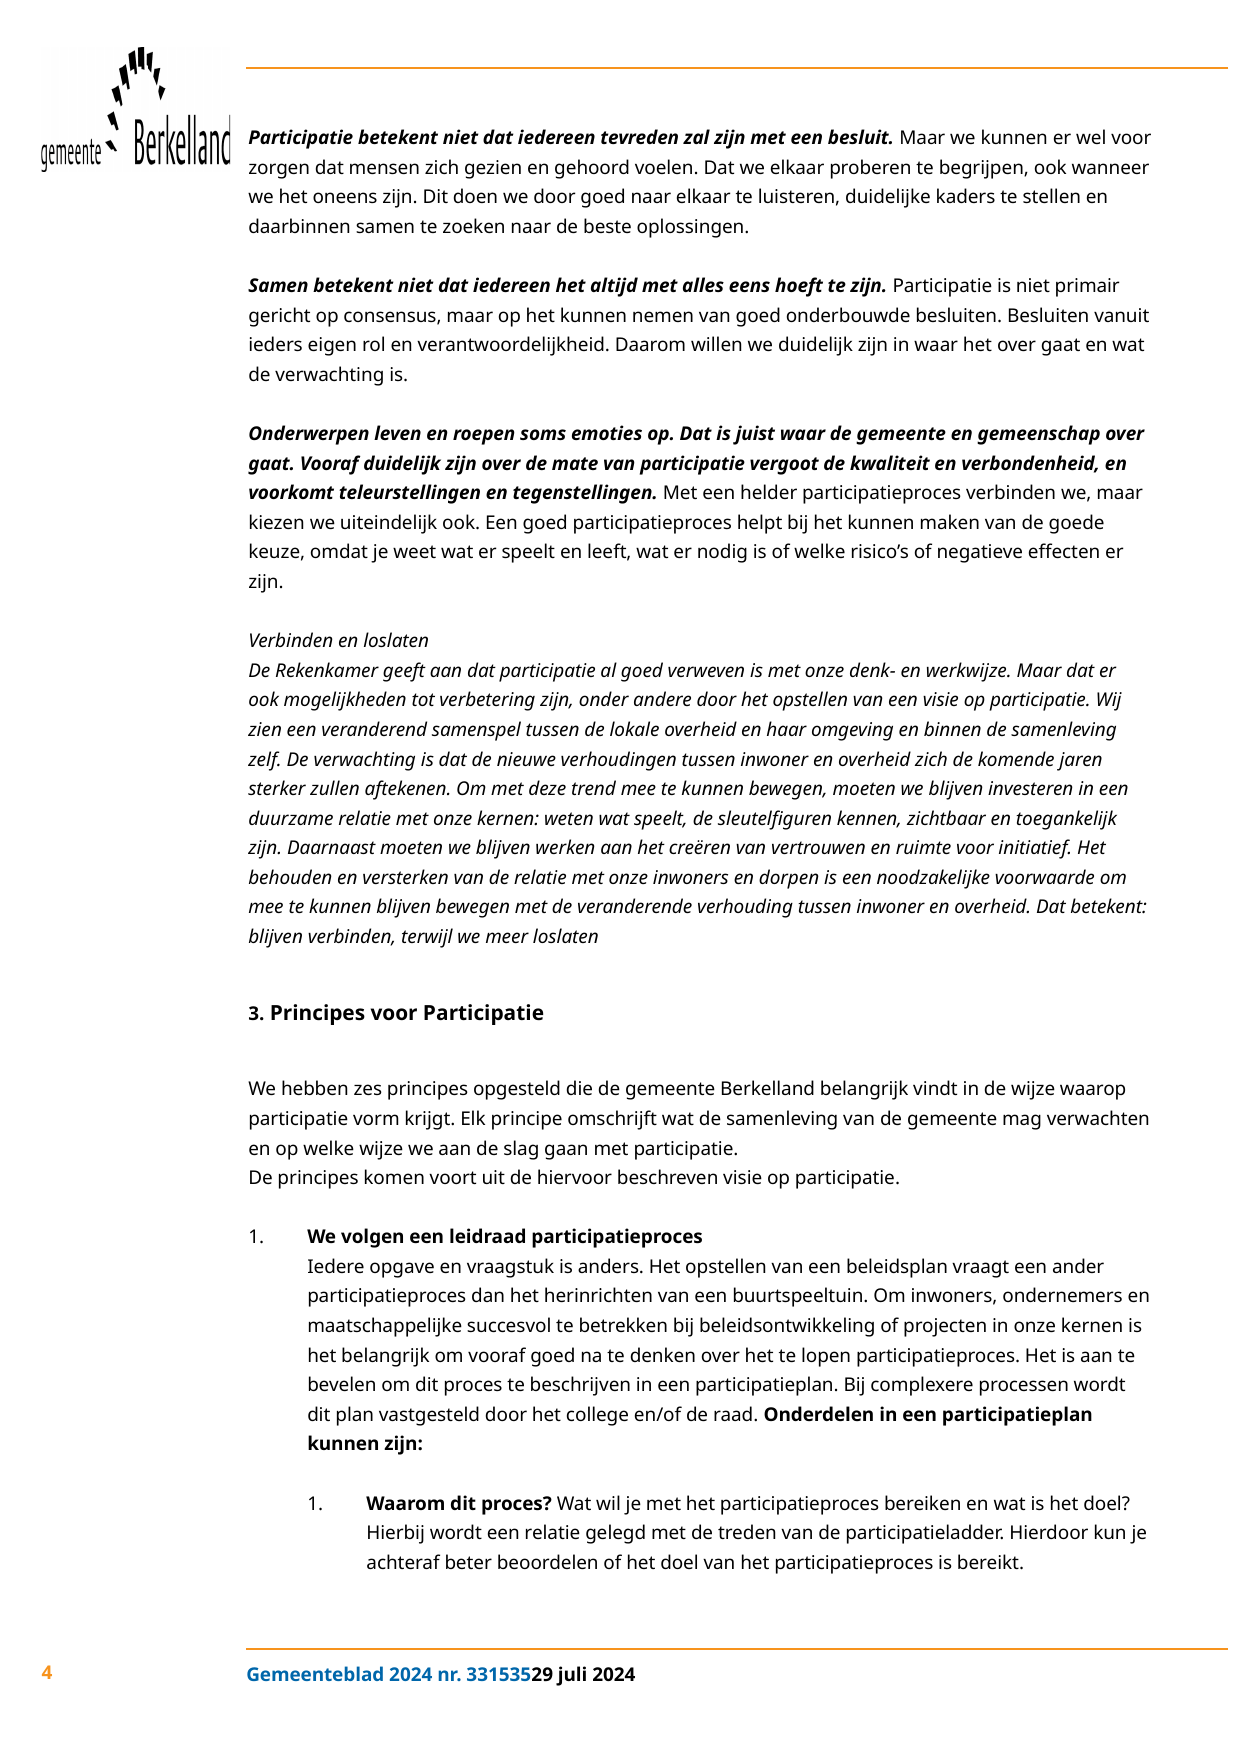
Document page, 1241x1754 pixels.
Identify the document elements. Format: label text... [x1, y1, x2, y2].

text De principes komen voort uit de hiervoor beschreven visie op participatie. [248, 1164, 1152, 1190]
text 3. Principes voor Participatie [248, 998, 1152, 1026]
list Iedere opgave en vraagstuk is anders. Het opstellen van een beleidsplan vraagt een ander participatieproces dan het herinrichten van een buurtspeeltuin. Om inwoners, ondernemers en maatschappelijke succesvol te betrekken bij beleidsontwikkeling of projecten in onze kernen is het belangrijk om vooraf goed na te denken over het te lopen participatieproces. Het is aan te bevelen om dit proces te beschrijven in een participatieplan. Bij complexere processen wordt dit plan vastgesteld door het college en/of de raad. Onderdelen in een participatieplan kunnen zijn: [248, 1253, 1152, 1456]
text Participatie betekent niet dat iedereen tevreden zal zijn met een besluit. Maar we kunnen er wel voor zorgen dat mensen zich gezien en gehoord voelen. Dat we elkaar proberen te begrijpen, ook wanneer we het oneens zijn. Dit doen we door goed naar elkaar te luisteren, duidelijke kaders te stellen en daarbinnen samen te zoeken naar de beste oplossingen. [248, 124, 1152, 239]
picture [41, 47, 231, 172]
table_header Verbinden en loslaten De Rekenkamer geeft aan dat participatie al goed verweven is met onze denk- en werkwijze. Maar dat er ook mogelijkheden tot verbetering zijn, onder andere door het opstellen van een visie op participatie. Wij zien een veranderend samenspel tussen de lokale overheid en haar omgeving en binnen de samenleving zelf. De verwachting is dat de nieuwe verhoudingen tussen inwoner en overheid zich de komende jaren sterker zullen aftekenen. Om met deze trend mee te kunnen bewegen, moeten we blijven investeren in een duurzame relatie met onze kernen: weten wat speelt, de sleutelfiguren kennen, zichtbaar en toegankelijk zijn. Daarnaast moeten we blijven werken aan het creëren van vertrouwen en ruimte voor initiatief. Het behouden en versterken van de relatie met onze inwoners en dorpen is een noodzakelijke voorwaarde om mee te kunnen blijven bewegen met de veranderende verhouding tussen inwoner en overheid. Dat betekent: blijven verbinden, terwijl we meer loslaten [248, 628, 1152, 949]
text Onderwerpen leven en roepen soms emoties op. Dat is juist waar de gemeente en gemeenschap over gaat. Vooraf duidelijk zijn over de mate van participatie vergoot de kwaliteit en verbondenheid, en voorkomt teleurstellingen en tegenstellingen. Met een helder participatieproces verbinden we, maar kiezen we uiteindelijk ook. Een goed participatieproces helpt bij het kunnen maken van de goede keuze, omdat je weet wat er speelt en leeft, wat er nodig is of welke risico’s of negatieve effecten er zijn. [248, 420, 1152, 594]
text Samen betekent niet dat iedereen het altijd met alles eens hoeft te zijn. Participatie is niet primair gericht op consensus, maar op het kunnen nemen van goed onderbouwde besluiten. Besluiten vanuit ieders eigen rol en verantwoordelijkheid. Daarom willen we duidelijk zijn in waar het over gaat en wat de verwachting is. [248, 272, 1152, 387]
list Waarom dit proces? Wat wil je met het participatieproces bereiken en wat is het doel? Hierbij wordt een relatie gelegd met de treden van de participatieladder. Hierdoor kun je achteraf beter beoordelen of het doel van het participatieproces is bereikt. [307, 1490, 1152, 1574]
text We hebben zes principes opgesteld die de gemeente Berkelland belangrijk vindt in de wijze waarop participatie vorm krijgt. Elk principe omschrijft wat de samenleving van de gemeente mag verwachten en op welke wijze we aan de slag gaan met participatie. [248, 1076, 1152, 1160]
list We volgen een leidraad participatieproces [248, 1223, 1152, 1249]
